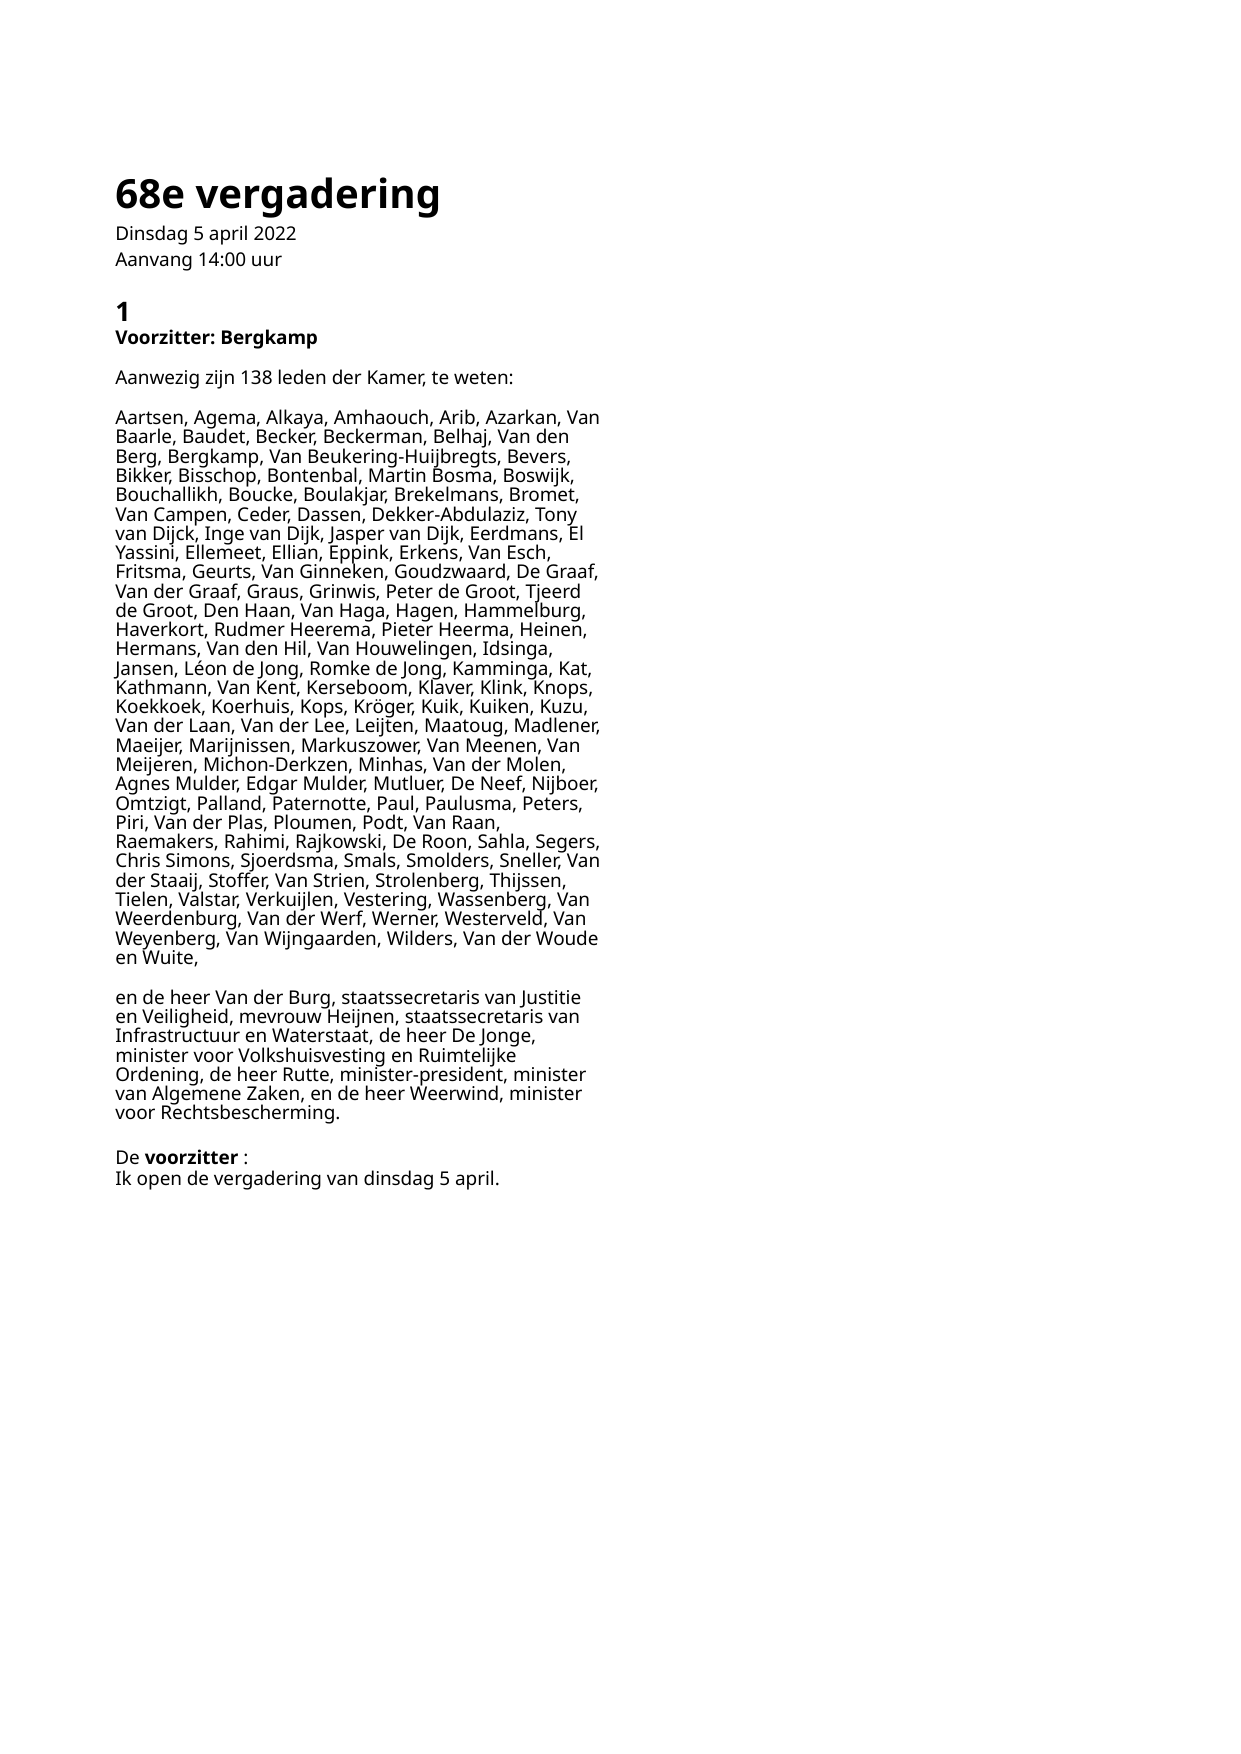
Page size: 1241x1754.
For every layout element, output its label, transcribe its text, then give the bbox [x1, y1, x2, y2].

text Aartsen, Agema, Alkaya, Amhaouch, Arib, Azarkan, Van Baarle, Baudet, Becker, Beckerman, Belhaj, Van den Berg, Bergkamp, Van Beukering-Huijbregts, Bevers, Bikker, Bisschop, Bontenbal, Martin Bosma, Boswijk, Bouchallikh, Boucke, Boulakjar, Brekelmans, Bromet, Van Campen, Ceder, Dassen, Dekker-Abdulaziz, Tony van Dijck, Inge van Dijk, Jasper van Dijk, Eerdmans, El Yassini, Ellemeet, Ellian, Eppink, Erkens, Van Esch, Fritsma, Geurts, Van Ginneken, Goudzwaard, De Graaf, Van der Graaf, Graus, Grinwis, Peter de Groot, Tjeerd de Groot, Den Haan, Van Haga, Hagen, Hammelburg, Haverkort, Rudmer Heerema, Pieter Heerma, Heinen, Hermans, Van den Hil, Van Houwelingen, Idsinga, Jansen, Léon de Jong, Romke de Jong, Kamminga, Kat, Kathmann, Van Kent, Kerseboom, Klaver, Klink, Knops, Koekkoek, Koerhuis, Kops, Kröger, Kuik, Kuiken, Kuzu, Van der Laan, Van der Lee, Leijten, Maatoug, Madlener, Maeijer, Marijnissen, Markuszower, Van Meenen, Van Meijeren, Michon-Derkzen, Minhas, Van der Molen, Agnes Mulder, Edgar Mulder, Mutluer, De Neef, Nijboer, Omtzigt, Palland, Paternotte, Paul, Paulusma, Peters, Piri, Van der Plas, Ploumen, Podt, Van Raan, Raemakers, Rahimi, Rajkowski, De Roon, Sahla, Segers, Chris Simons, Sjoerdsma, Smals, Smolders, Sneller, Van der Staaij, Stoffer, Van Strien, Strolenberg, Thijssen, Tielen, Valstar, Verkuijlen, Vestering, Wassenberg, Van Weerdenburg, Van der Werf, Werner, Westerveld, Van Weyenberg, Van Wijngaarden, Wilders, Van der Woude en Wuite, [115, 409, 605, 968]
text 68e vergadering [115, 165, 605, 220]
text Aanwezig zijn 138 leden der Kamer, te weten: [115, 369, 605, 388]
text Voorzitter: Bergkamp [115, 329, 605, 348]
text 1 [115, 292, 605, 329]
text Dinsdag 5 april 2022 [115, 220, 605, 246]
text De voorzitter : [115, 1144, 605, 1170]
text en de heer Van der Burg, staatssecretaris van Justitie en Veiligheid, mevrouw Heijnen, staatssecretaris van Infrastructuur en Waterstaat, de heer De Jonge, minister voor Volkshuisvesting en Ruimtelijke Ordening, de heer Rutte, minister-president, minister van Algemene Zaken, en de heer Weerwind, minister voor Rechtsbescherming. [115, 989, 605, 1124]
text Ik open de vergadering van dinsdag 5 april. [115, 1170, 605, 1189]
text Aanvang 14:00 uur [115, 246, 605, 272]
